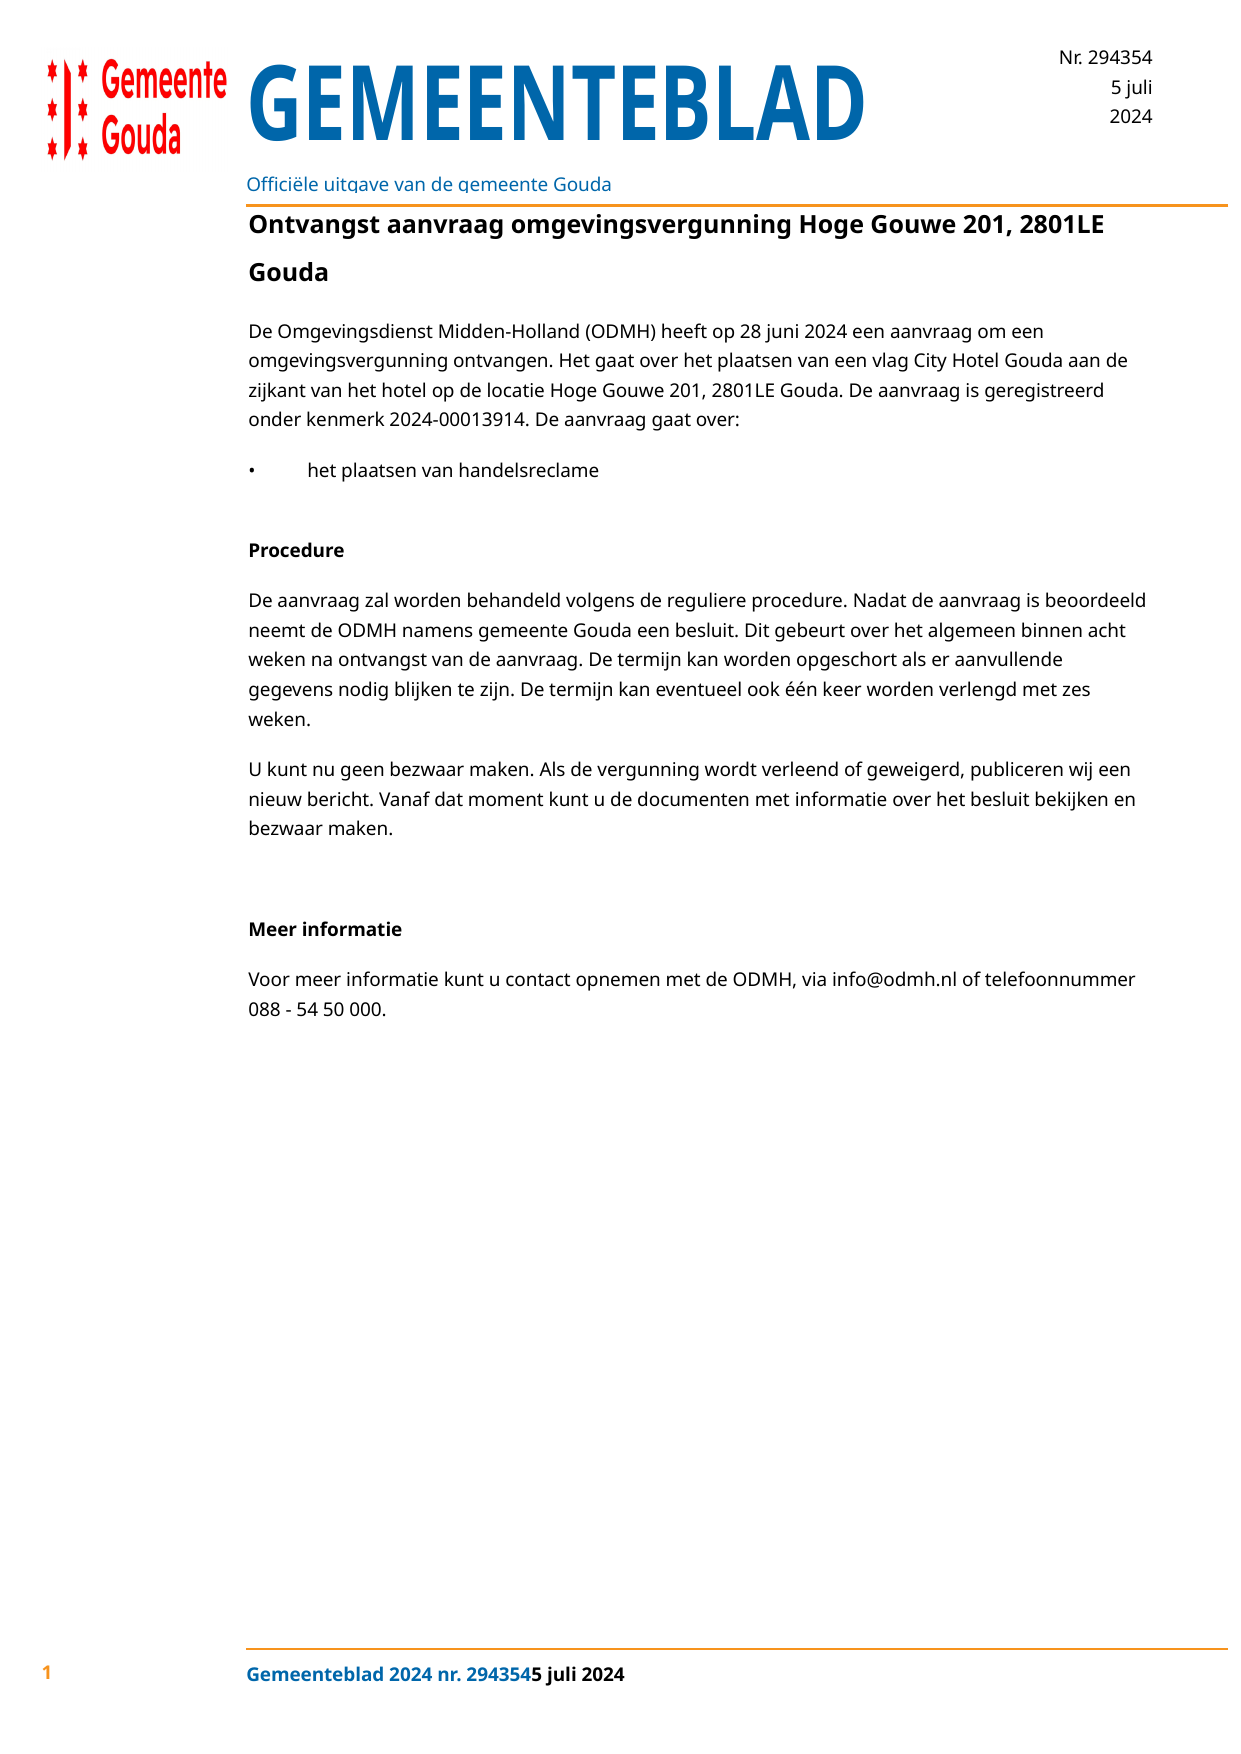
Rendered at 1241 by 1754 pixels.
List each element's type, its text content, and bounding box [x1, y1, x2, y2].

text Ontvangst aanvraag omgevingsvergunning Hoge Gouwe 201, 2801LE Gouda [248, 207, 1152, 288]
text De Omgevingsdienst Midden-Holland (ODMH) heeft op 28 juni 2024 een aanvraag om een omgevingsvergunning ontvangen. Het gaat over het plaatsen van een vlag City Hotel Gouda aan de zijkant van het hotel op de locatie Hoge Gouwe 201, 2801LE Gouda. De aanvraag is geregistreerd onder kenmerk 2024-00013914. De aanvraag gaat over: [248, 318, 1152, 432]
text Procedure [248, 537, 1152, 563]
picture [41, 47, 231, 172]
text Meer informatie [248, 916, 1152, 942]
list het plaatsen van handelsreclame [248, 457, 1152, 483]
text De aanvraag zal worden behandeld volgens de reguliere procedure. Nadat de aanvraag is beoordeeld neemt de ODMH namens gemeente Gouda een besluit. Dit gebeurt over het algemeen binnen acht weken na ontvangst van de aanvraag. De termijn kan worden opgeschort als er aanvullende gegevens nodig blijken te zijn. De termijn kan eventueel ook één keer worden verlengd met zes weken. [248, 587, 1152, 732]
text Voor meer informatie kunt u contact opnemen met de ODMH, via info@odmh.nl of telefoonnummer 088 - 54 50 000. [248, 967, 1152, 1022]
text U kunt nu geen bezwaar maken. Als de vergunning wordt verleend of geweigerd, publiceren wij een nieuw bericht. Vanaf dat moment kunt u de documenten met informatie over het besluit bekijken en bezwaar maken. [248, 756, 1152, 841]
